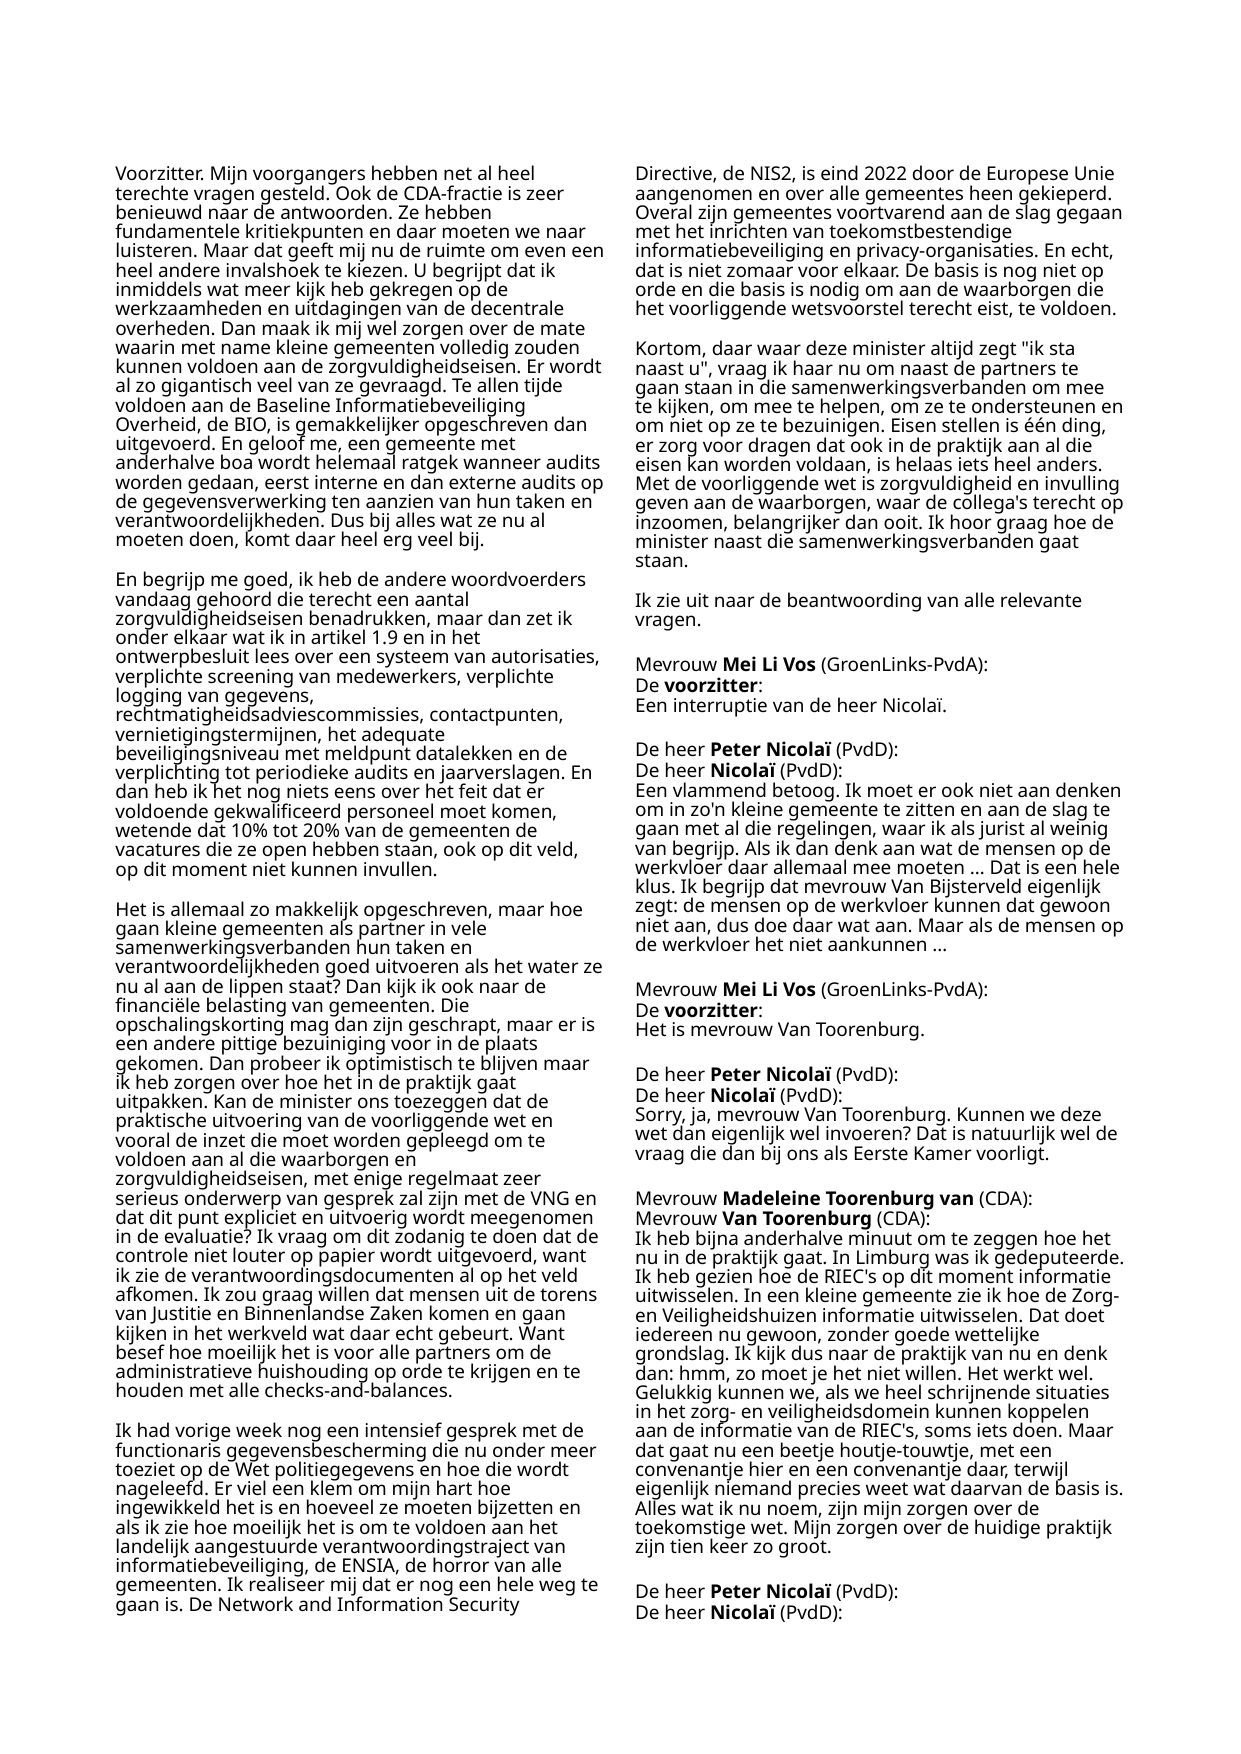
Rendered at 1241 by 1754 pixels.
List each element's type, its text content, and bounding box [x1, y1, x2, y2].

text De heer Nicolaï (PvdD): [635, 1604, 1125, 1623]
text Ik zie uit naar de beantwoording van alle relevante vragen. [635, 592, 1125, 631]
text Kortom, daar waar deze minister altijd zegt "ik sta naast u", vraag ik haar nu om naast de partners te gaan staan in die samenwerkingsverbanden om mee te kijken, om mee te helpen, om ze te ondersteunen en om niet op ze te bezuinigen. Eisen stellen is één ding, er zorg voor dragen dat ook in de praktijk aan al die eisen kan worden voldaan, is helaas iets heel anders. Met de voorliggende wet is zorgvuldigheid en invulling geven aan de waarborgen, waar de collega's terecht op inzoomen, belangrijker dan ooit. Ik hoor graag hoe de minister naast die samenwerkingsverbanden gaat staan. [635, 340, 1125, 571]
text Mevrouw Mei Li Vos (GroenLinks-PvdA): [635, 652, 1125, 677]
text Directive, de NIS2, is eind 2022 door de Europese Unie aangenomen en over alle gemeentes heen gekieperd. Overal zijn gemeentes voortvarend aan de slag gegaan met het inrichten van toekomstbestendige informatiebeveiliging en privacy-organisaties. En echt, dat is niet zomaar voor elkaar. De basis is nog niet op orde en die basis is nodig om aan de waarborgen die het voorliggende wetsvoorstel terecht eist, te voldoen. [635, 165, 1125, 319]
text Ik heb bijna anderhalve minuut om te zeggen hoe het nu in de praktijk gaat. In Limburg was ik gedeputeerde. Ik heb gezien hoe de RIEC's op dit moment informatie uitwisselen. In een kleine gemeente zie ik hoe de Zorg- en Veiligheidshuizen informatie uitwisselen. Dat doet iedereen nu gewoon, zonder goede wettelijke grondslag. Ik kijk dus naar de praktijk van nu en denk dan: hmm, zo moet je het niet willen. Het werkt wel. Gelukkig kunnen we, als we heel schrijnende situaties in het zorg- en veiligheidsdomein kunnen koppelen aan de informatie van de RIEC's, soms iets doen. Maar dat gaat nu een beetje houtje-touwtje, met een convenantje hier en een convenantje daar, terwijl eigenlijk niemand precies weet wat daarvan de basis is. Alles wat ik nu noem, zijn mijn zorgen over de toekomstige wet. Mijn zorgen over de huidige praktijk zijn tien keer zo groot. [635, 1230, 1125, 1557]
text De heer Peter Nicolaï (PvdD): [635, 1061, 1125, 1087]
text Mevrouw Madeleine Toorenburg van (CDA): [635, 1185, 1125, 1210]
text Mevrouw Mei Li Vos (GroenLinks-PvdA): [635, 976, 1125, 1002]
text Het is allemaal zo makkelijk opgeschreven, maar hoe gaan kleine gemeenten als partner in vele samenwerkingsverbanden hun taken en verantwoordelijkheden goed uitvoeren als het water ze nu al aan de lippen staat? Dan kijk ik ook naar de financiële belasting van gemeenten. Die opschalingskorting mag dan zijn geschrapt, maar er is een andere pittige bezuiniging voor in de plaats gekomen. Dan probeer ik optimistisch te blijven maar ik heb zorgen over hoe het in de praktijk gaat uitpakken. Kan de minister ons toezeggen dat de praktische uitvoering van de voorliggende wet en vooral de inzet die moet worden gepleegd om te voldoen aan al die waarborgen en zorgvuldigheidseisen, met enige regelmaat zeer serieus onderwerp van gesprek zal zijn met de VNG en dat dit punt expliciet en uitvoerig wordt meegenomen in de evaluatie? Ik vraag om dit zodanig te doen dat de controle niet louter op papier wordt uitgevoerd, want ik zie de verantwoordingsdocumenten al op het veld afkomen. Ik zou graag willen dat mensen uit de torens van Justitie en Binnenlandse Zaken komen en gaan kijken in het werkveld wat daar echt gebeurt. Want besef hoe moeilijk het is voor alle partners om de administratieve huishouding op orde te krijgen en te houden met alle checks-and-balances. [115, 901, 605, 1402]
text Een interruptie van de heer Nicolaï. [635, 697, 1125, 716]
text Een vlammend betoog. Ik moet er ook niet aan denken om in zo'n kleine gemeente te zitten en aan de slag te gaan met al die regelingen, waar ik als jurist al weinig van begrijp. Als ik dan denk aan wat de mensen op de werkvloer daar allemaal mee moeten … Dat is een hele klus. Ik begrijp dat mevrouw Van Bijsterveld eigenlijk zegt: de mensen op de werkvloer kunnen dat gewoon niet aan, dus doe daar wat aan. Maar als de mensen op de werkvloer het niet aankunnen … [635, 782, 1125, 955]
text En begrijp me goed, ik heb de andere woordvoerders vandaag gehoord die terecht een aantal zorgvuldigheidseisen benadrukken, maar dan zet ik onder elkaar wat ik in artikel 1.9 en in het ontwerpbesluit lees over een systeem van autorisaties, verplichte screening van medewerkers, verplichte logging van gegevens, rechtmatigheidsadviescommissies, contactpunten, vernietigingstermijnen, het adequate beveiligingsniveau met meldpunt datalekken en de verplichting tot periodieke audits en jaarverslagen. En dan heb ik het nog niets eens over het feit dat er voldoende gekwalificeerd personeel moet komen, wetende dat 10% tot 20% van de gemeenten de vacatures die ze open hebben staan, ook op dit veld, op dit moment niet kunnen invullen. [115, 571, 605, 880]
text De voorzitter: [635, 1002, 1125, 1021]
text De heer Peter Nicolaï (PvdD): [635, 1578, 1125, 1604]
text Ik had vorige week nog een intensief gesprek met de functionaris gegevensbescherming die nu onder meer toeziet op de Wet politiegegevens en hoe die wordt nageleefd. Er viel een klem om mijn hart hoe ingewikkeld het is en hoeveel ze moeten bijzetten en als ik zie hoe moeilijk het is om te voldoen aan het landelijk aangestuurde verantwoordingstraject van informatiebeveiliging, de ENSIA, de horror van alle gemeenten. Ik realiseer mij dat er nog een hele weg te gaan is. De Network and Information Security [115, 1422, 605, 1615]
text De heer Nicolaï (PvdD): [635, 762, 1125, 782]
text Sorry, ja, mevrouw Van Toorenburg. Kunnen we deze wet dan eigenlijk wel invoeren? Dat is natuurlijk wel de vraag die dan bij ons als Eerste Kamer voorligt. [635, 1106, 1125, 1164]
text De heer Nicolaï (PvdD): [635, 1087, 1125, 1106]
text Mevrouw Van Toorenburg (CDA): [635, 1210, 1125, 1230]
text De voorzitter: [635, 677, 1125, 697]
text Het is mevrouw Van Toorenburg. [635, 1021, 1125, 1040]
text De heer Peter Nicolaï (PvdD): [635, 737, 1125, 762]
text Voorzitter. Mijn voorgangers hebben net al heel terechte vragen gesteld. Ook de CDA-fractie is zeer benieuwd naar de antwoorden. Ze hebben fundamentele kritiekpunten en daar moeten we naar luisteren. Maar dat geeft mij nu de ruimte om even een heel andere invalshoek te kiezen. U begrijpt dat ik inmiddels wat meer kijk heb gekregen op de werkzaamheden en uitdagingen van de decentrale overheden. Dan maak ik mij wel zorgen over de mate waarin met name kleine gemeenten volledig zouden kunnen voldoen aan de zorgvuldigheidseisen. Er wordt al zo gigantisch veel van ze gevraagd. Te allen tijde voldoen aan de Baseline Informatiebeveiliging Overheid, de BIO, is gemakkelijker opgeschreven dan uitgevoerd. En geloof me, een gemeente met anderhalve boa wordt helemaal ratgek wanneer audits worden gedaan, eerst interne en dan externe audits op de gegevensverwerking ten aanzien van hun taken en verantwoordelijkheden. Dus bij alles wat ze nu al moeten doen, komt daar heel erg veel bij. [115, 165, 605, 551]
